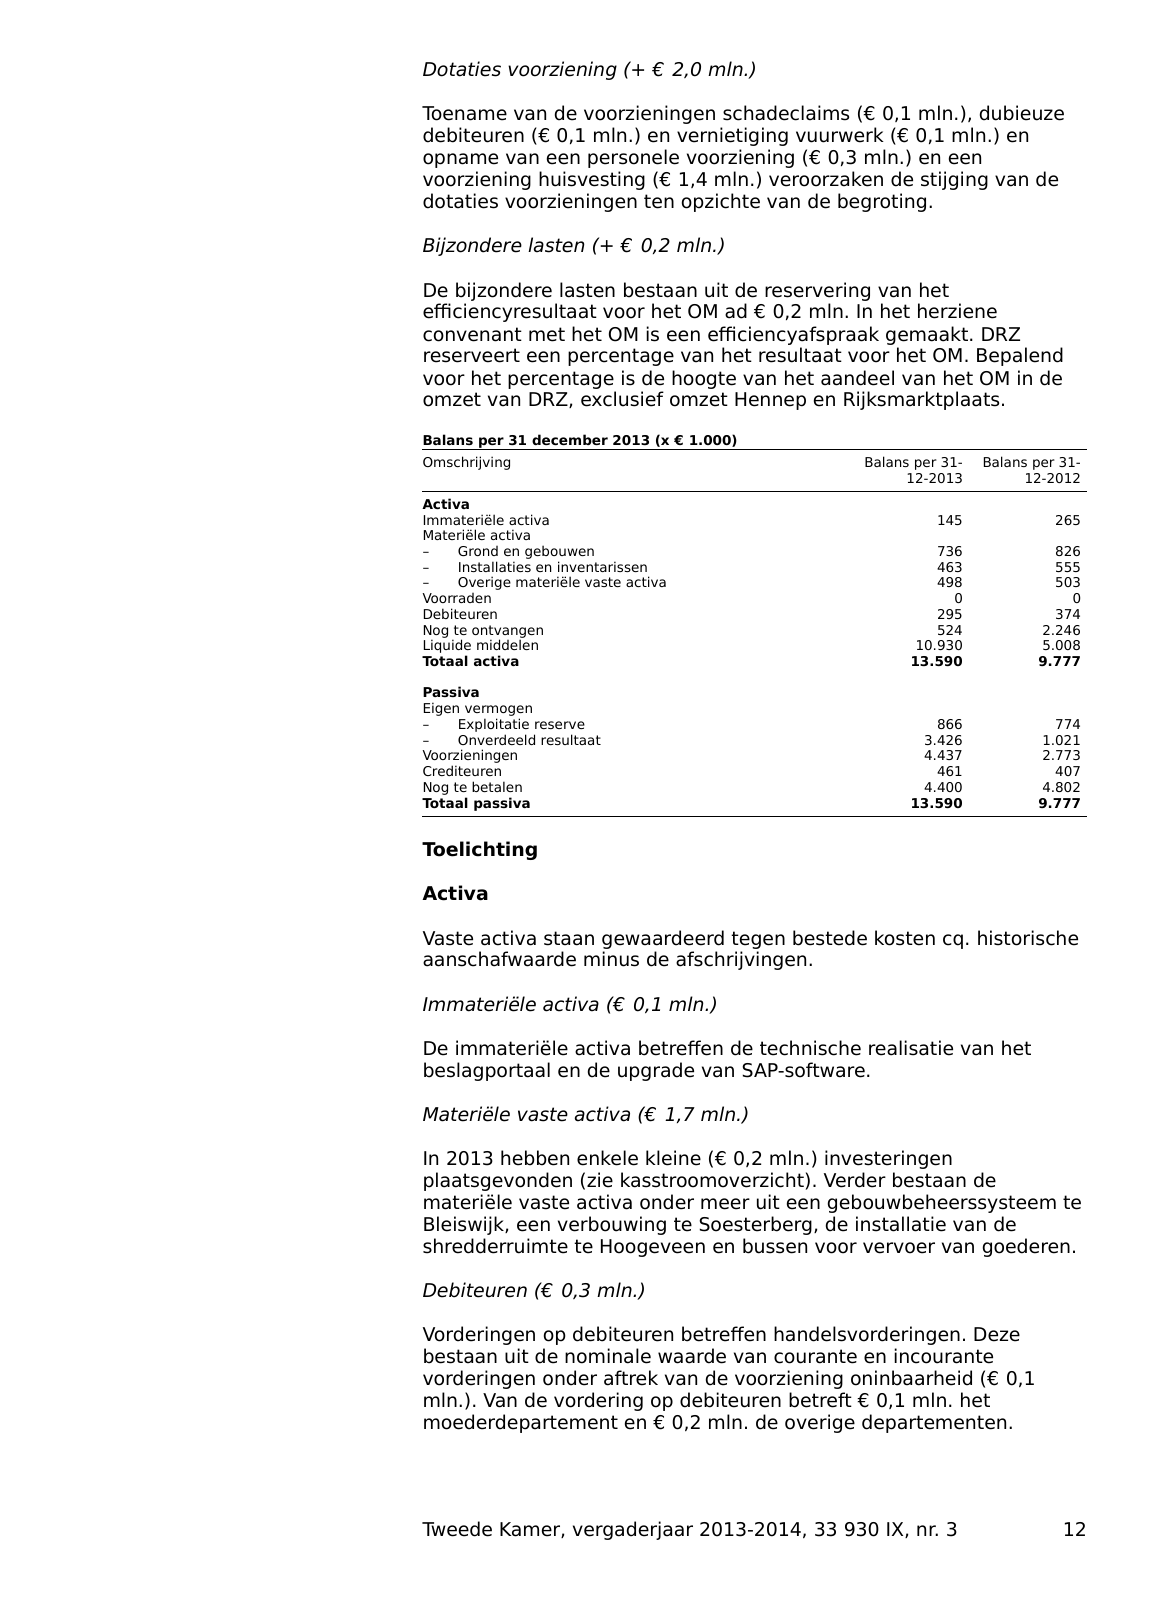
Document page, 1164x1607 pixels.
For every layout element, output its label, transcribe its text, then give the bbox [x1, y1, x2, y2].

text De immateriële activa betreffen de technische realisatie van het beslagportaal en de upgrade van SAP-software. [422, 1038, 1087, 1082]
table_cell – [422, 560, 452, 575]
table_cell 774 [969, 717, 1087, 732]
table_cell 13.590 [850, 795, 968, 816]
table_header Balans per 31 december 2013 (x € 1.000) [422, 433, 1087, 449]
subtitle Dotaties voorziening (+ € 2,0 mln.) [422, 59, 1087, 81]
table_cell Exploitatie reserve [452, 717, 850, 732]
table_cell 1.021 [969, 733, 1087, 748]
table_cell [850, 492, 968, 512]
subtitle Debiteuren (€ 0,3 mln.) [422, 1280, 1087, 1302]
text Vaste activa staan gewaardeerd tegen bestede kosten cq. historische aanschafwaarde minus de afschrijvingen. [422, 927, 1087, 971]
table_cell 524 [850, 623, 968, 638]
table_cell 826 [969, 544, 1087, 559]
table_cell Balans per 31-12-2012 [969, 450, 1087, 491]
subtitle Immateriële activa (€ 0,1 mln.) [422, 993, 1087, 1016]
table_cell [969, 670, 1087, 685]
table_cell 2.773 [969, 748, 1087, 764]
table_cell 295 [850, 607, 968, 622]
text De bijzondere lasten bestaan uit de reservering van het efficiencyresultaat voor het OM ad € 0,2 mln. In het herziene convenant met het OM is een efficiencyafspraak gemaakt. DRZ reserveert een percentage van het resultaat voor het OM. Bepalend voor het percentage is de hoogte van het aandeel van het OM in de omzet van DRZ, exclusief omzet Hennep en Rijksmarktplaats. [422, 279, 1087, 411]
table_cell Eigen vermogen [422, 701, 850, 717]
table_cell [850, 685, 968, 701]
subtitle Activa [422, 883, 1087, 905]
table_cell Onverdeeld resultaat [452, 733, 850, 748]
table_cell 0 [850, 591, 968, 607]
table_cell 4.437 [850, 748, 968, 764]
table_cell – [422, 717, 452, 732]
table_cell – [422, 733, 452, 748]
text In 2013 hebben enkele kleine (€ 0,2 mln.) investeringen plaatsgevonden (zie kasstroomoverzicht). Verder bestaan de materiële vaste activa onder meer uit een gebouwbeheerssysteem te Bleiswijk, een verbouwing te Soesterberg, de installatie van de shredderruimte te Hoogeveen en bussen voor vervoer van goederen. [422, 1148, 1087, 1258]
table_cell 4.802 [969, 780, 1087, 795]
table_cell 461 [850, 764, 968, 780]
table_cell 10.930 [850, 638, 968, 654]
table_cell 407 [969, 764, 1087, 780]
table_cell 374 [969, 607, 1087, 622]
table_cell Nog te ontvangen [422, 623, 850, 638]
table_cell 2.246 [969, 623, 1087, 638]
table_cell – [422, 575, 452, 591]
subtitle Bijzondere lasten (+ € 0,2 mln.) [422, 235, 1087, 257]
table_cell 736 [850, 544, 968, 559]
table_cell 0 [969, 591, 1087, 607]
table_cell [850, 701, 968, 717]
subtitle Materiële vaste activa (€ 1,7 mln.) [422, 1104, 1087, 1126]
table_cell [969, 528, 1087, 544]
table_cell 265 [969, 512, 1087, 528]
table_cell Grond en gebouwen [452, 544, 850, 559]
table_cell Nog te betalen [422, 780, 850, 795]
table_cell 463 [850, 560, 968, 575]
table_cell [969, 492, 1087, 512]
table_cell [850, 528, 968, 544]
table_cell [969, 685, 1087, 701]
table_cell Immateriële activa [422, 512, 850, 528]
table_cell Installaties en inventarissen [452, 560, 850, 575]
table_cell 5.008 [969, 638, 1087, 654]
table_cell Totaal activa [422, 654, 850, 669]
table_cell Omschrijving [422, 450, 850, 491]
table_cell Overige materiële vaste activa [452, 575, 850, 591]
text Toename van de voorzieningen schadeclaims (€ 0,1 mln.), dubieuze debiteuren (€ 0,1 mln.) en vernietiging vuurwerk (€ 0,1 mln.) en opname van een personele voorziening (€ 0,3 mln.) en een voorziening huisvesting (€ 1,4 mln.) veroorzaken de stijging van de dotaties voorzieningen ten opzichte van de begroting. [422, 103, 1087, 213]
table_cell Totaal passiva [422, 795, 850, 816]
table_cell Voorzieningen [422, 748, 850, 764]
table_cell Liquide middelen [422, 638, 850, 654]
table_cell 498 [850, 575, 968, 591]
subtitle Toelichting [422, 839, 1087, 861]
table_cell [969, 701, 1087, 717]
table_cell 9.777 [969, 795, 1087, 816]
table_cell Debiteuren [422, 607, 850, 622]
table_cell Voorraden [422, 591, 850, 607]
table_cell Activa [422, 492, 850, 512]
table_cell Materiële activa [422, 528, 850, 544]
table_cell Crediteuren [422, 764, 850, 780]
table_cell Balans per 31-12-2013 [850, 450, 968, 491]
table_cell 503 [969, 575, 1087, 591]
text Vorderingen op debiteuren betreffen handelsvorderingen. Deze bestaan uit de nominale waarde van courante en incourante vorderingen onder aftrek van de voorziening oninbaarheid (€ 0,1 mln.). Van de vordering op debiteuren betreft € 0,1 mln. het moederdepartement en € 0,2 mln. de overige departementen. [422, 1324, 1087, 1434]
table_cell 9.777 [969, 654, 1087, 669]
table_cell 555 [969, 560, 1087, 575]
table_cell 4.400 [850, 780, 968, 795]
table_cell – [422, 544, 452, 559]
table_cell [850, 670, 968, 685]
table_cell Passiva [422, 685, 850, 701]
table_cell [422, 670, 850, 685]
table_cell 145 [850, 512, 968, 528]
table_cell 13.590 [850, 654, 968, 669]
table_cell 866 [850, 717, 968, 732]
table_cell 3.426 [850, 733, 968, 748]
